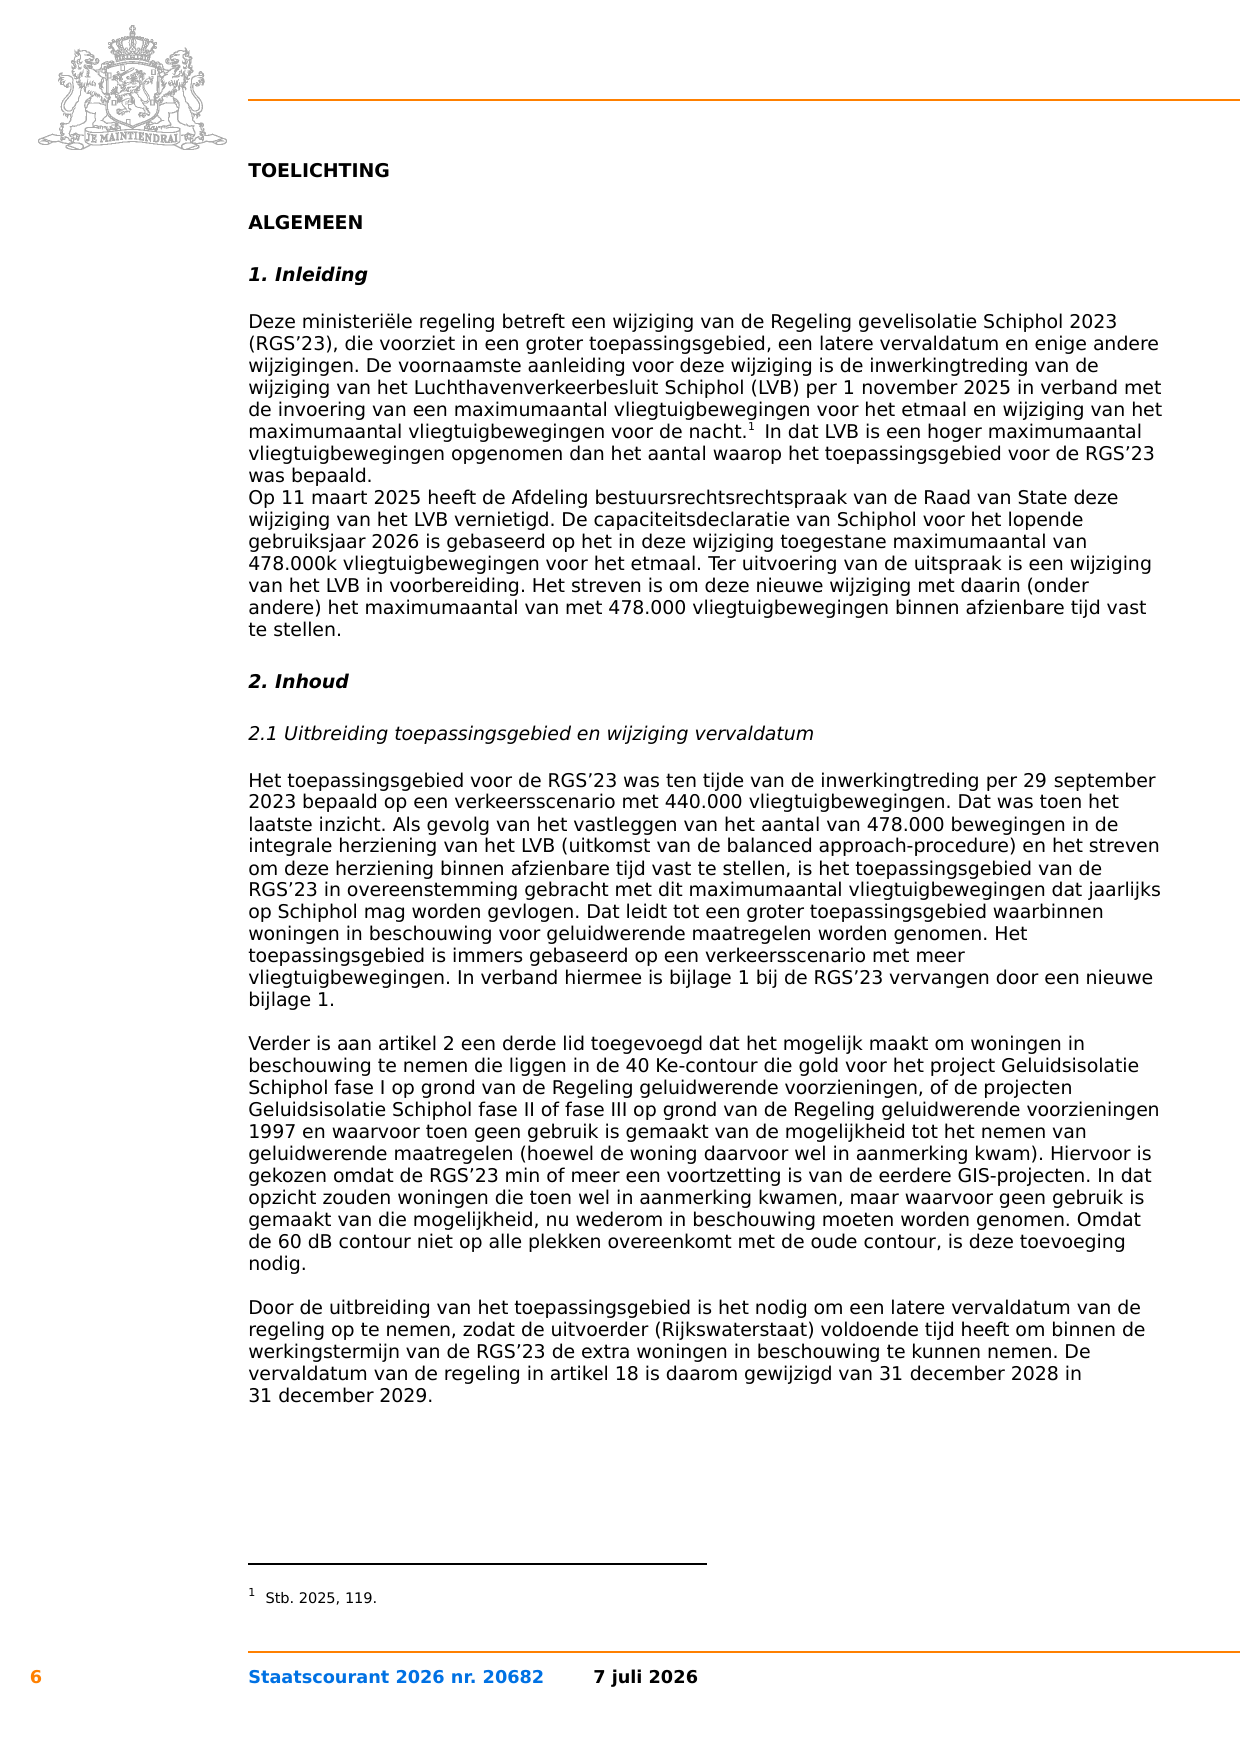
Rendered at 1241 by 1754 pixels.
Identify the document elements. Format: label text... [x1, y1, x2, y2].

text Het toepassingsgebied voor de RGS’23 was ten tijde van de inwerkingtreding per 29 september 2023 bepaald op een verkeersscenario met 440.000 vliegtuigbewegingen. Dat was toen het laatste inzicht. Als gevolg van het vastleggen van het aantal van 478.000 bewegingen in de integrale herziening van het LVB (uitkomst van de balanced approach-procedure) en het streven om deze herziening binnen afzienbare tijd vast te stellen, is het toepassingsgebied van de RGS’23 in overeenstemming gebracht met dit maximumaantal vliegtuigbewegingen dat jaarlijks op Schiphol mag worden gevlogen. Dat leidt tot een groter toepassingsgebied waarbinnen woningen in beschouwing voor geluidwerende maatregelen worden genomen. Het toepassingsgebied is immers gebaseerd op een verkeersscenario met meer vliegtuigbewegingen. In verband hiermee is bijlage 1 bij de RGS’23 vervangen door een nieuwe bijlage 1. [248, 769, 1163, 1011]
text Deze ministeriële regeling betreft een wijziging van de Regeling gevelisolatie Schiphol 2023 (RGS’23), die voorziet in een groter toepassingsgebied, een latere vervaldatum en enige andere wijzigingen. De voornaamste aanleiding voor deze wijziging is de inwerkingtreding van de wijziging van het Luchthavenverkeerbesluit Schiphol (LVB) per 1 november 2025 in verband met de invoering van een maximumaantal vliegtuigbewegingen voor het etmaal en wijziging van het maximumaantal vliegtuigbewegingen voor de nacht. In dat LVB is een hoger maximumaantal vliegtuigbewegingen opgenomen dan het aantal waarop het toepassingsgebied voor de RGS’23 was bepaald. [248, 311, 1163, 487]
text Stb. 2025, 119. [248, 1586, 1163, 1608]
text Op 11 maart 2025 heeft de Afdeling bestuursrechtsrechtspraak van de Raad van State deze wijziging van het LVB vernietigd. De capaciteitsdeclaratie van Schiphol voor het lopende gebruiksjaar 2026 is gebaseerd op het in deze wijziging toegestane maximumaantal van 478.000k vliegtuigbewegingen voor het etmaal. Ter uitvoering van de uitspraak is een wijziging van het LVB in voorbereiding. Het streven is om deze nieuwe wijziging met daarin (onder andere) het maximumaantal van met 478.000 vliegtuigbewegingen binnen afzienbare tijd vast te stellen. [248, 487, 1163, 641]
subtitle ALGEMEEN [248, 212, 1163, 234]
subtitle 2.1 Uitbreiding toepassingsgebied en wijziging vervaldatum [248, 722, 1163, 744]
picture [38, 25, 227, 150]
text Door de uitbreiding van het toepassingsgebied is het nodig om een latere vervaldatum van de regeling op te nemen, zodat de uitvoerder (Rijkswaterstaat) voldoende tijd heeft om binnen de werkingstermijn van de RGS’23 de extra woningen in beschouwing te kunnen nemen. De vervaldatum van de regeling in artikel 18 is daarom gewijzigd van 31 december 2028 in 31 december 2029. [248, 1297, 1163, 1407]
subtitle 2. Inhoud [248, 671, 1163, 692]
subtitle 1. Inleiding [248, 264, 1163, 286]
text Verder is aan artikel 2 een derde lid toegevoegd dat het mogelijk maakt om woningen in beschouwing te nemen die liggen in de 40 Ke-contour die gold voor het project Geluidsisolatie Schiphol fase I op grond van de Regeling geluidwerende voorzieningen, of de projecten Geluidsisolatie Schiphol fase II of fase III op grond van de Regeling geluidwerende voorzieningen 1997 en waarvoor toen geen gebruik is gemaakt van de mogelijkheid tot het nemen van geluidwerende maatregelen (hoewel de woning daarvoor wel in aanmerking kwam). Hiervoor is gekozen omdat de RGS’23 min of meer een voortzetting is van de eerdere GIS-projecten. In dat opzicht zouden woningen die toen wel in aanmerking kwamen, maar waarvoor geen gebruik is gemaakt van die mogelijkheid, nu wederom in beschouwing moeten worden genomen. Omdat de 60 dB contour niet op alle plekken overeenkomt met de oude contour, is deze toevoeging nodig. [248, 1033, 1163, 1275]
subtitle TOELICHTING [248, 160, 1163, 182]
